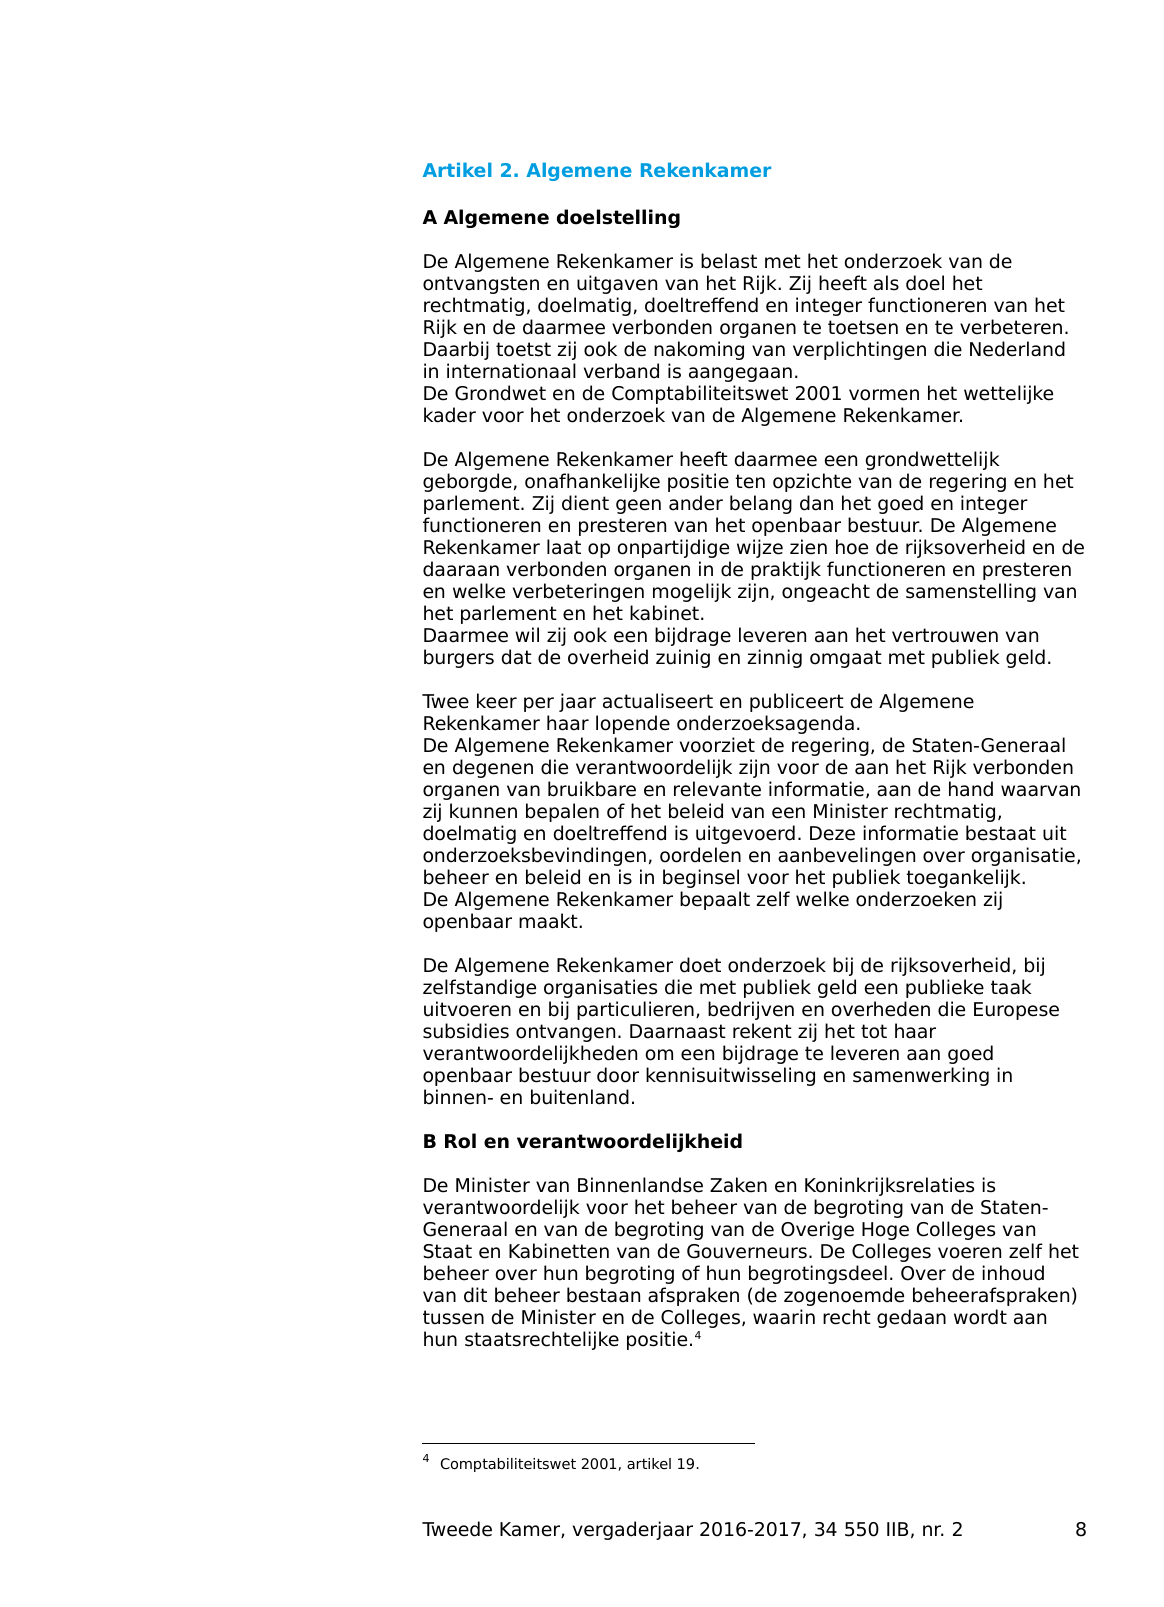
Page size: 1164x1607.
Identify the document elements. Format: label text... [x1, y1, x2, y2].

text De Algemene Rekenkamer is belast met het onderzoek van de ontvangsten en uitgaven van het Rijk. Zij heeft als doel het rechtmatig, doelmatig, doeltreffend en integer functioneren van het Rijk en de daarmee verbonden organen te toetsen en te verbeteren. Daarbij toetst zij ook de nakoming van verplichtingen die Nederland in internationaal verband is aangegaan. [422, 251, 1087, 383]
text Twee keer per jaar actualiseert en publiceert de Algemene Rekenkamer haar lopende onderzoeksagenda. [422, 691, 1087, 735]
text De Algemene Rekenkamer heeft daarmee een grondwettelijk geborgde, onafhankelijke positie ten opzichte van de regering en het parlement. Zij dient geen ander belang dan het goed en integer functioneren en presteren van het openbaar bestuur. De Algemene Rekenkamer laat op onpartijdige wijze zien hoe de rijksoverheid en de daaraan verbonden organen in de praktijk functioneren en presteren en welke verbeteringen mogelijk zijn, ongeacht de samenstelling van het parlement en het kabinet. [422, 449, 1087, 625]
text De Algemene Rekenkamer doet onderzoek bij de rijksoverheid, bij zelfstandige organisaties die met publiek geld een publieke taak uitvoeren en bij particulieren, bedrijven en overheden die Europese subsidies ontvangen. Daarnaast rekent zij het tot haar verantwoordelijkheden om een bijdrage te leveren aan goed openbaar bestuur door kennisuitwisseling en samenwerking in binnen- en buitenland. [422, 955, 1087, 1109]
text De Algemene Rekenkamer bepaalt zelf welke onderzoeken zij openbaar maakt. [422, 889, 1087, 933]
subtitle Artikel 2. Algemene Rekenkamer [422, 160, 1087, 182]
text De Grondwet en de Comptabiliteitswet 2001 vormen het wettelijke kader voor het onderzoek van de Algemene Rekenkamer. [422, 383, 1087, 427]
subtitle A Algemene doelstelling [422, 207, 1087, 229]
text Comptabiliteitswet 2001, artikel 19. [422, 1452, 1087, 1474]
subtitle B Rol en verantwoordelijkheid [422, 1131, 1087, 1153]
text Daarmee wil zij ook een bijdrage leveren aan het vertrouwen van burgers dat de overheid zuinig en zinnig omgaat met publiek geld. [422, 625, 1087, 669]
text De Algemene Rekenkamer voorziet de regering, de Staten-Generaal en degenen die verantwoordelijk zijn voor de aan het Rijk verbonden organen van bruikbare en relevante informatie, aan de hand waarvan zij kunnen bepalen of het beleid van een Minister rechtmatig, doelmatig en doeltreffend is uitgevoerd. Deze informatie bestaat uit onderzoeksbevindingen, oordelen en aanbevelingen over organisatie, beheer en beleid en is in beginsel voor het publiek toegankelijk. [422, 735, 1087, 889]
text De Minister van Binnenlandse Zaken en Koninkrijksrelaties is verantwoordelijk voor het beheer van de begroting van de Staten-Generaal en van de begroting van de Overige Hoge Colleges van Staat en Kabinetten van de Gouverneurs. De Colleges voeren zelf het beheer over hun begroting of hun begrotingsdeel. Over de inhoud van dit beheer bestaan afspraken (de zogenoemde beheerafspraken) tussen de Minister en de Colleges, waarin recht gedaan wordt aan hun staatsrechtelijke positie. [422, 1175, 1087, 1351]
